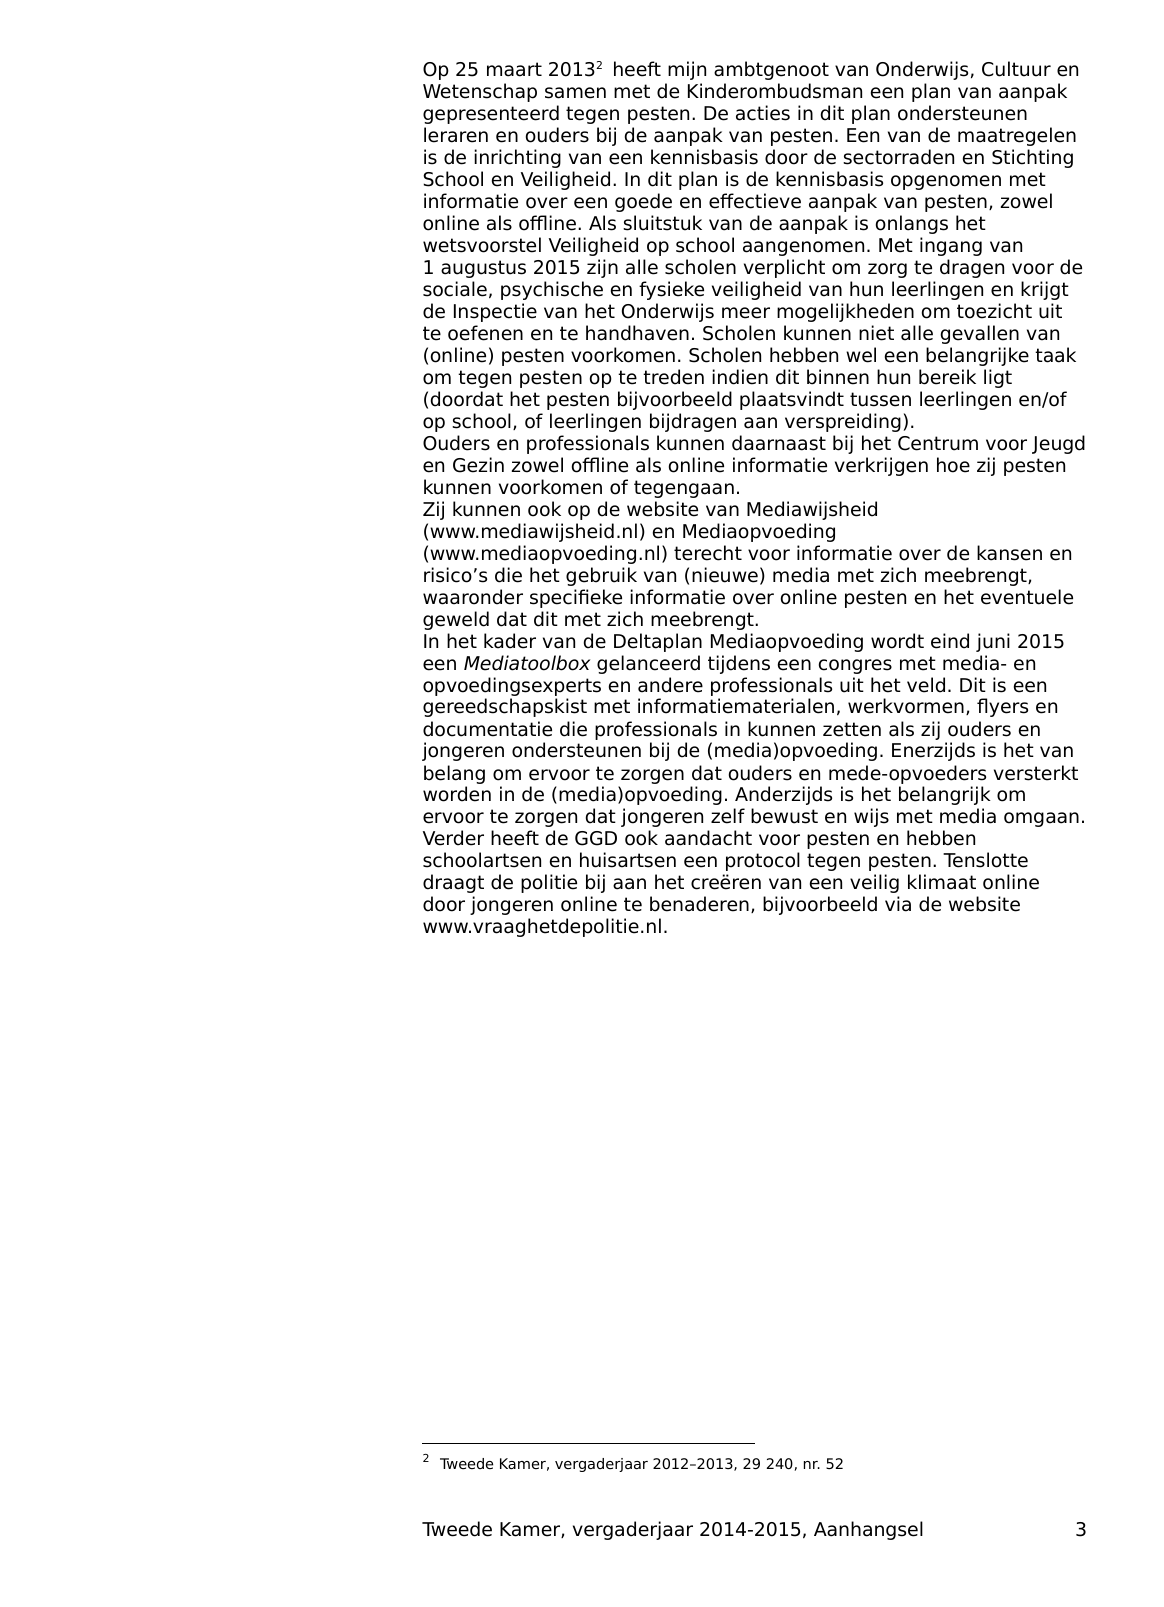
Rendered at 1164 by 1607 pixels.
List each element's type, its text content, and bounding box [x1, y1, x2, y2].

text In het kader van de Deltaplan Mediaopvoeding wordt eind juni 2015 een Mediatoolbox gelanceerd tijdens een congres met media- en opvoedingsexperts en andere professionals uit het veld. Dit is een gereedschapskist met informatiematerialen, werkvormen, flyers en documentatie die professionals in kunnen zetten als zij ouders en jongeren ondersteunen bij de (media)opvoeding. Enerzijds is het van belang om ervoor te zorgen dat ouders en mede-opvoeders versterkt worden in de (media)opvoeding. Anderzijds is het belangrijk om ervoor te zorgen dat jongeren zelf bewust en wijs met media omgaan. [422, 631, 1087, 828]
text Tweede Kamer, vergaderjaar 2012–2013, 29 240, nr. 52 [422, 1452, 1087, 1474]
text Ouders en professionals kunnen daarnaast bij het Centrum voor Jeugd en Gezin zowel offline als online informatie verkrijgen hoe zij pesten kunnen voorkomen of tegengaan. [422, 433, 1087, 499]
text Zij kunnen ook op de website van Mediawijsheid (www.mediawijsheid.nl) en Mediaopvoeding (www.mediaopvoeding.nl) terecht voor informatie over de kansen en risico’s die het gebruik van (nieuwe) media met zich meebrengt, waaronder specifieke informatie over online pesten en het eventuele geweld dat dit met zich meebrengt. [422, 499, 1087, 631]
text Op 25 maart 2013 heeft mijn ambtgenoot van Onderwijs, Cultuur en Wetenschap samen met de Kinderombudsman een plan van aanpak gepresenteerd tegen pesten. De acties in dit plan ondersteunen leraren en ouders bij de aanpak van pesten. Een van de maatregelen is de inrichting van een kennisbasis door de sectorraden en Stichting School en Veiligheid. In dit plan is de kennisbasis opgenomen met informatie over een goede en effectieve aanpak van pesten, zowel online als offline. Als sluitstuk van de aanpak is onlangs het wetsvoorstel Veiligheid op school aangenomen. Met ingang van 1 augustus 2015 zijn alle scholen verplicht om zorg te dragen voor de sociale, psychische en fysieke veiligheid van hun leerlingen en krijgt de Inspectie van het Onderwijs meer mogelijkheden om toezicht uit te oefenen en te handhaven. Scholen kunnen niet alle gevallen van (online) pesten voorkomen. Scholen hebben wel een belangrijke taak om tegen pesten op te treden indien dit binnen hun bereik ligt (doordat het pesten bijvoorbeeld plaatsvindt tussen leerlingen en/of op school, of leerlingen bijdragen aan verspreiding). [422, 59, 1087, 433]
text Verder heeft de GGD ook aandacht voor pesten en hebben schoolartsen en huisartsen een protocol tegen pesten. Tenslotte draagt de politie bij aan het creëren van een veilig klimaat online door jongeren online te benaderen, bijvoorbeeld via de website www.vraaghetdepolitie.nl. [422, 828, 1087, 938]
